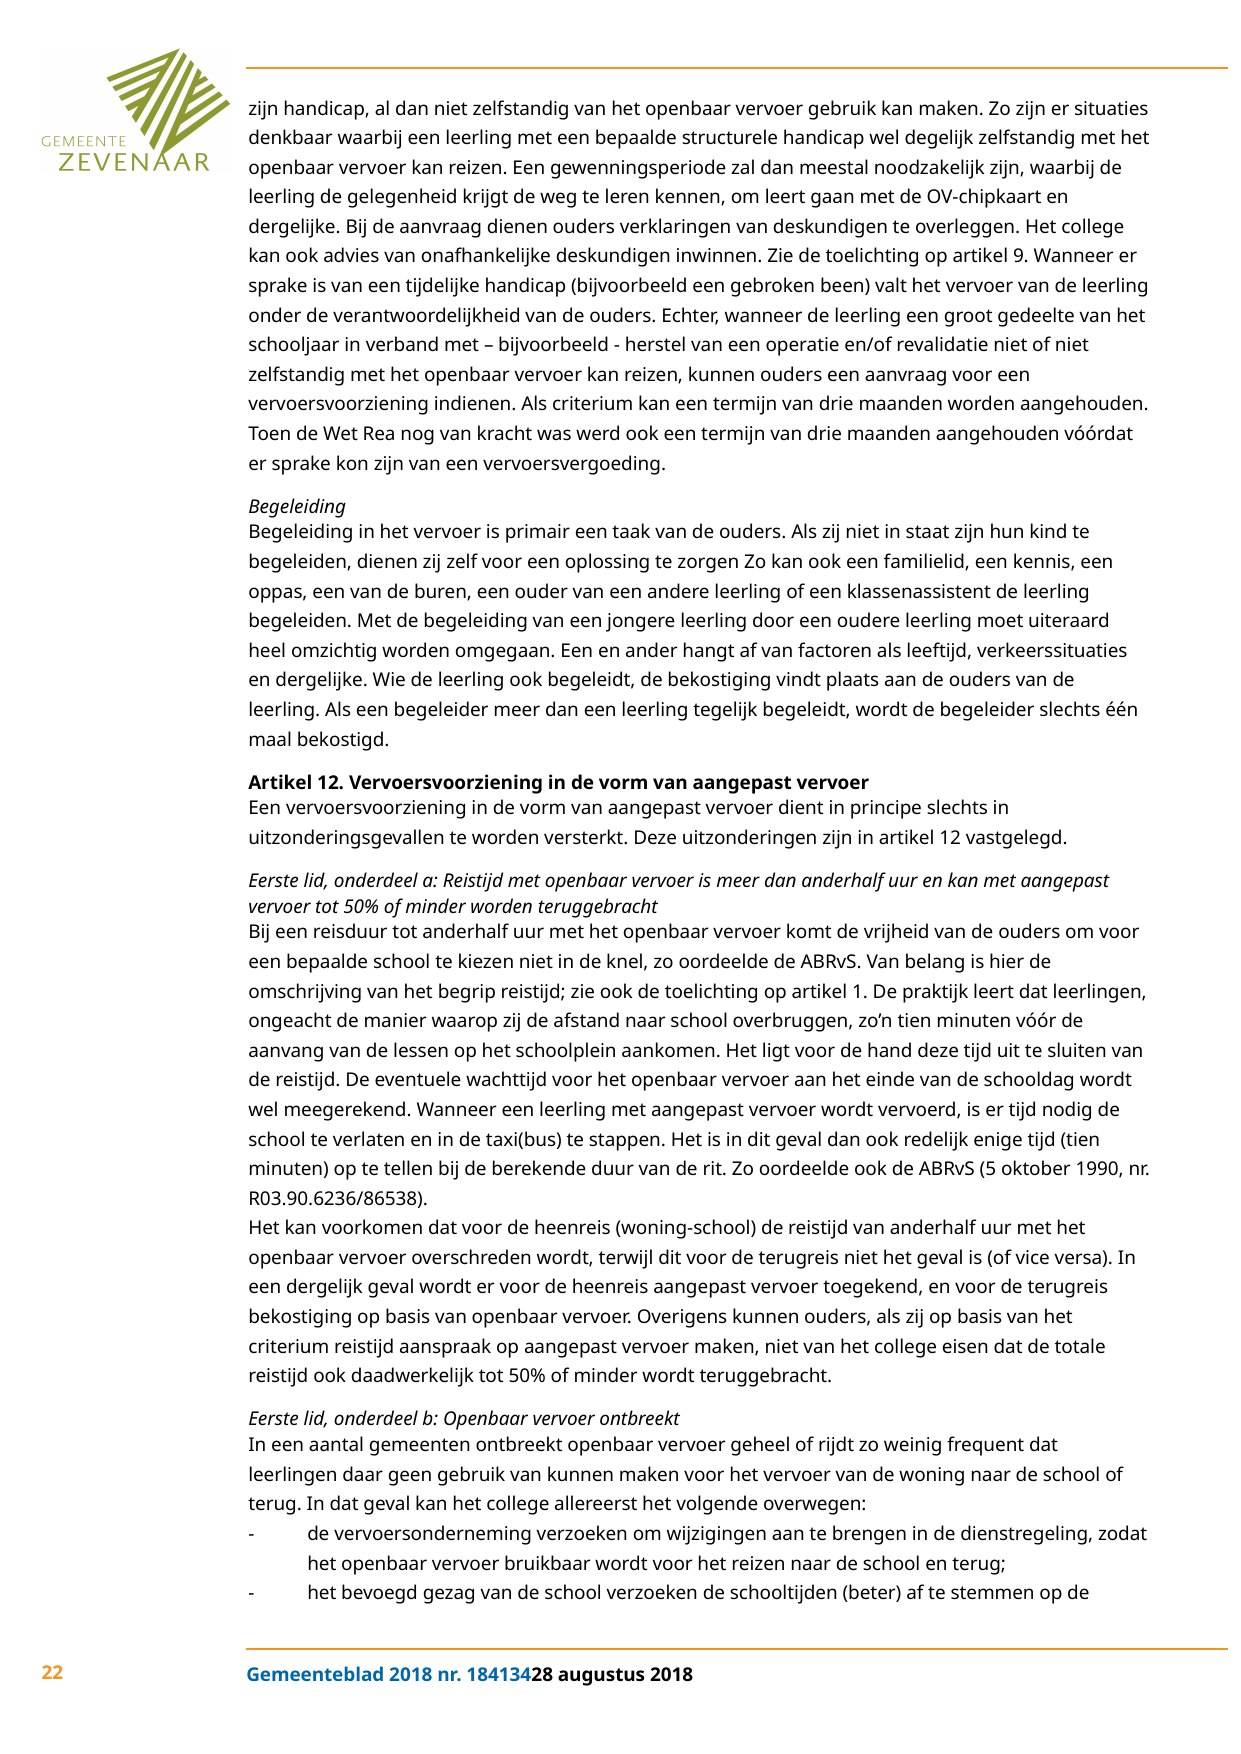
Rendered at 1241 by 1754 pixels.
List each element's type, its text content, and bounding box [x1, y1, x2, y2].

text zijn handicap, al dan niet zelfstandig van het openbaar vervoer gebruik kan maken. Zo zijn er situaties denkbaar waarbij een leerling met een bepaalde structurele handicap wel degelijk zelfstandig met het openbaar vervoer kan reizen. Een gewenningsperiode zal dan meestal noodzakelijk zijn, waarbij de leerling de gelegenheid krijgt de weg te leren kennen, om leert gaan met de OV-chipkaart en dergelijke. Bij de aanvraag dienen ouders verklaringen van deskundigen te overleggen. Het college kan ook advies van onafhankelijke deskundigen inwinnen. Zie de toelichting op artikel 9. Wanneer er sprake is van een tijdelijke handicap (bijvoorbeeld een gebroken been) valt het vervoer van de leerling onder de verantwoordelijkheid van de ouders. Echter, wanneer de leerling een groot gedeelte van het schooljaar in verband met – bijvoorbeeld - herstel van een operatie en/of revalidatie niet of niet zelfstandig met het openbaar vervoer kan reizen, kunnen ouders een aanvraag voor een vervoersvoorziening indienen. Als criterium kan een termijn van drie maanden worden aangehouden. Toen de Wet Rea nog van kracht was werd ook een termijn van drie maanden aangehouden vóórdat er sprake kon zijn van een vervoersvergoeding. [248, 95, 1152, 476]
text Begeleiding [248, 493, 1152, 519]
list de vervoersonderneming verzoeken om wijzigingen aan te brengen in de dienstregeling, zodat het openbaar vervoer bruikbaar wordt voor het reizen naar de school en terug; [248, 1520, 1152, 1575]
text Het kan voorkomen dat voor de heenreis (woning-school) de reistijd van anderhalf uur met het openbaar vervoer overschreden wordt, terwijl dit voor de terugreis niet het geval is (of vice versa). In een dergelijk geval wordt er voor de heenreis aangepast vervoer toegekend, en voor de terugreis bekostiging op basis van openbaar vervoer. Overigens kunnen ouders, als zij op basis van het criterium reistijd aanspraak op aangepast vervoer maken, niet van het college eisen dat de totale reistijd ook daadwerkelijk tot 50% of minder wordt teruggebracht. [248, 1214, 1152, 1388]
list het bevoegd gezag van de school verzoeken de schooltijden (beter) af te stemmen op de [248, 1579, 1152, 1605]
text Eerste lid, onderdeel b: Openbaar vervoer ontbreekt [248, 1406, 1152, 1431]
text In een aantal gemeenten ontbreekt openbaar vervoer geheel of rijdt zo weinig frequent dat leerlingen daar geen gebruik van kunnen maken voor het vervoer van de woning naar de school of terug. In dat geval kan het college allereerst het volgende overwegen: [248, 1431, 1152, 1516]
text Begeleiding in het vervoer is primair een taak van de ouders. Als zij niet in staat zijn hun kind te begeleiden, dienen zij zelf voor een oplossing te zorgen Zo kan ook een familielid, een kennis, een oppas, een van de buren, een ouder van een andere leerling of een klassenassistent de leerling begeleiden. Met de begeleiding van een jongere leerling door een oudere leerling moet uiteraard heel omzichtig worden omgegaan. Een en ander hangt af van factoren als leeftijd, verkeerssituaties en dergelijke. Wie de leerling ook begeleidt, de bekostiging vindt plaats aan de ouders van de leerling. Als een begeleider meer dan een leerling tegelijk begeleidt, wordt de begeleider slechts één maal bekostigd. [248, 519, 1152, 751]
picture [41, 47, 231, 172]
text Artikel 12. Vervoersvoorziening in de vorm van aangepast vervoer [248, 769, 1152, 794]
text Bij een reisduur tot anderhalf uur met het openbaar vervoer komt de vrijheid van de ouders om voor een bepaalde school te kiezen niet in de knel, zo oordeelde de ABRvS. Van belang is hier de omschrijving van het begrip reistijd; zie ook de toelichting op artikel 1. De praktijk leert dat leerlingen, ongeacht de manier waarop zij de afstand naar school overbruggen, zo’n tien minuten vóór de aanvang van de lessen op het schoolplein aankomen. Het ligt voor de hand deze tijd uit te sluiten van de reistijd. De eventuele wachttijd voor het openbaar vervoer aan het einde van de schooldag wordt wel meegerekend. Wanneer een leerling met aangepast vervoer wordt vervoerd, is er tijd nodig de school te verlaten en in de taxi(bus) te stappen. Het is in dit geval dan ook redelijk enige tijd (tien minuten) op te tellen bij de berekende duur van de rit. Zo oordeelde ook de ABRvS (5 oktober 1990, nr. R03.90.6236/86538). [248, 919, 1152, 1211]
text Eerste lid, onderdeel a: Reistijd met openbaar vervoer is meer dan anderhalf uur en kan met aangepast vervoer tot 50% of minder worden teruggebracht [248, 867, 1152, 919]
text Een vervoersvoorziening in de vorm van aangepast vervoer dient in principe slechts in uitzonderingsgevallen te worden versterkt. Deze uitzonderingen zijn in artikel 12 vastgelegd. [248, 794, 1152, 850]
